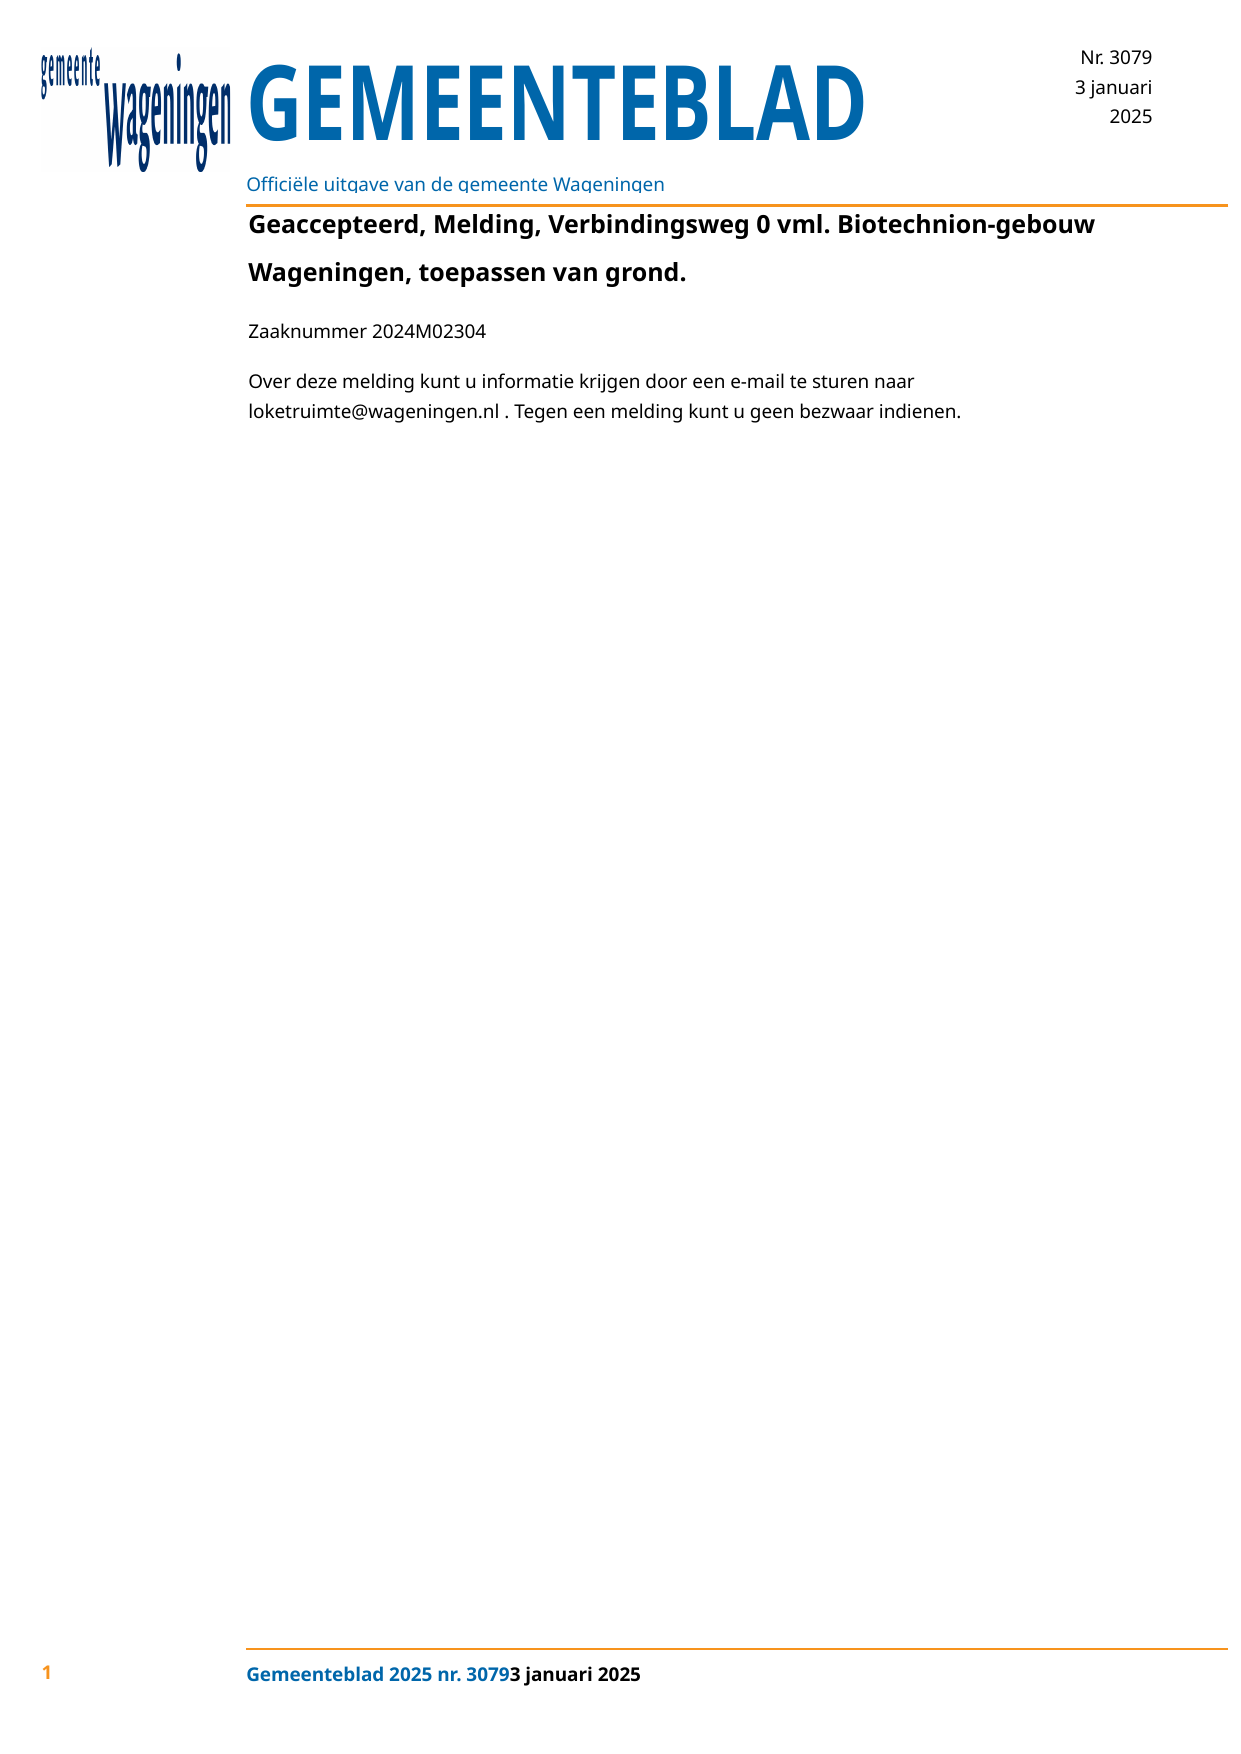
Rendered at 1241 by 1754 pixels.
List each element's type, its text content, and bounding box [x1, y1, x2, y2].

text Geaccepteerd, Melding, Verbindingsweg 0 vml. Biotechnion-gebouw Wageningen, toepassen van grond. [248, 207, 1152, 288]
text Over deze melding kunt u informatie krijgen door een e-mail te sturen naar loketruimte@wageningen.nl . Tegen een melding kunt u geen bezwaar indienen. [248, 368, 1152, 424]
text Zaaknummer 2024M02304 [248, 318, 1152, 344]
picture [41, 47, 231, 172]
